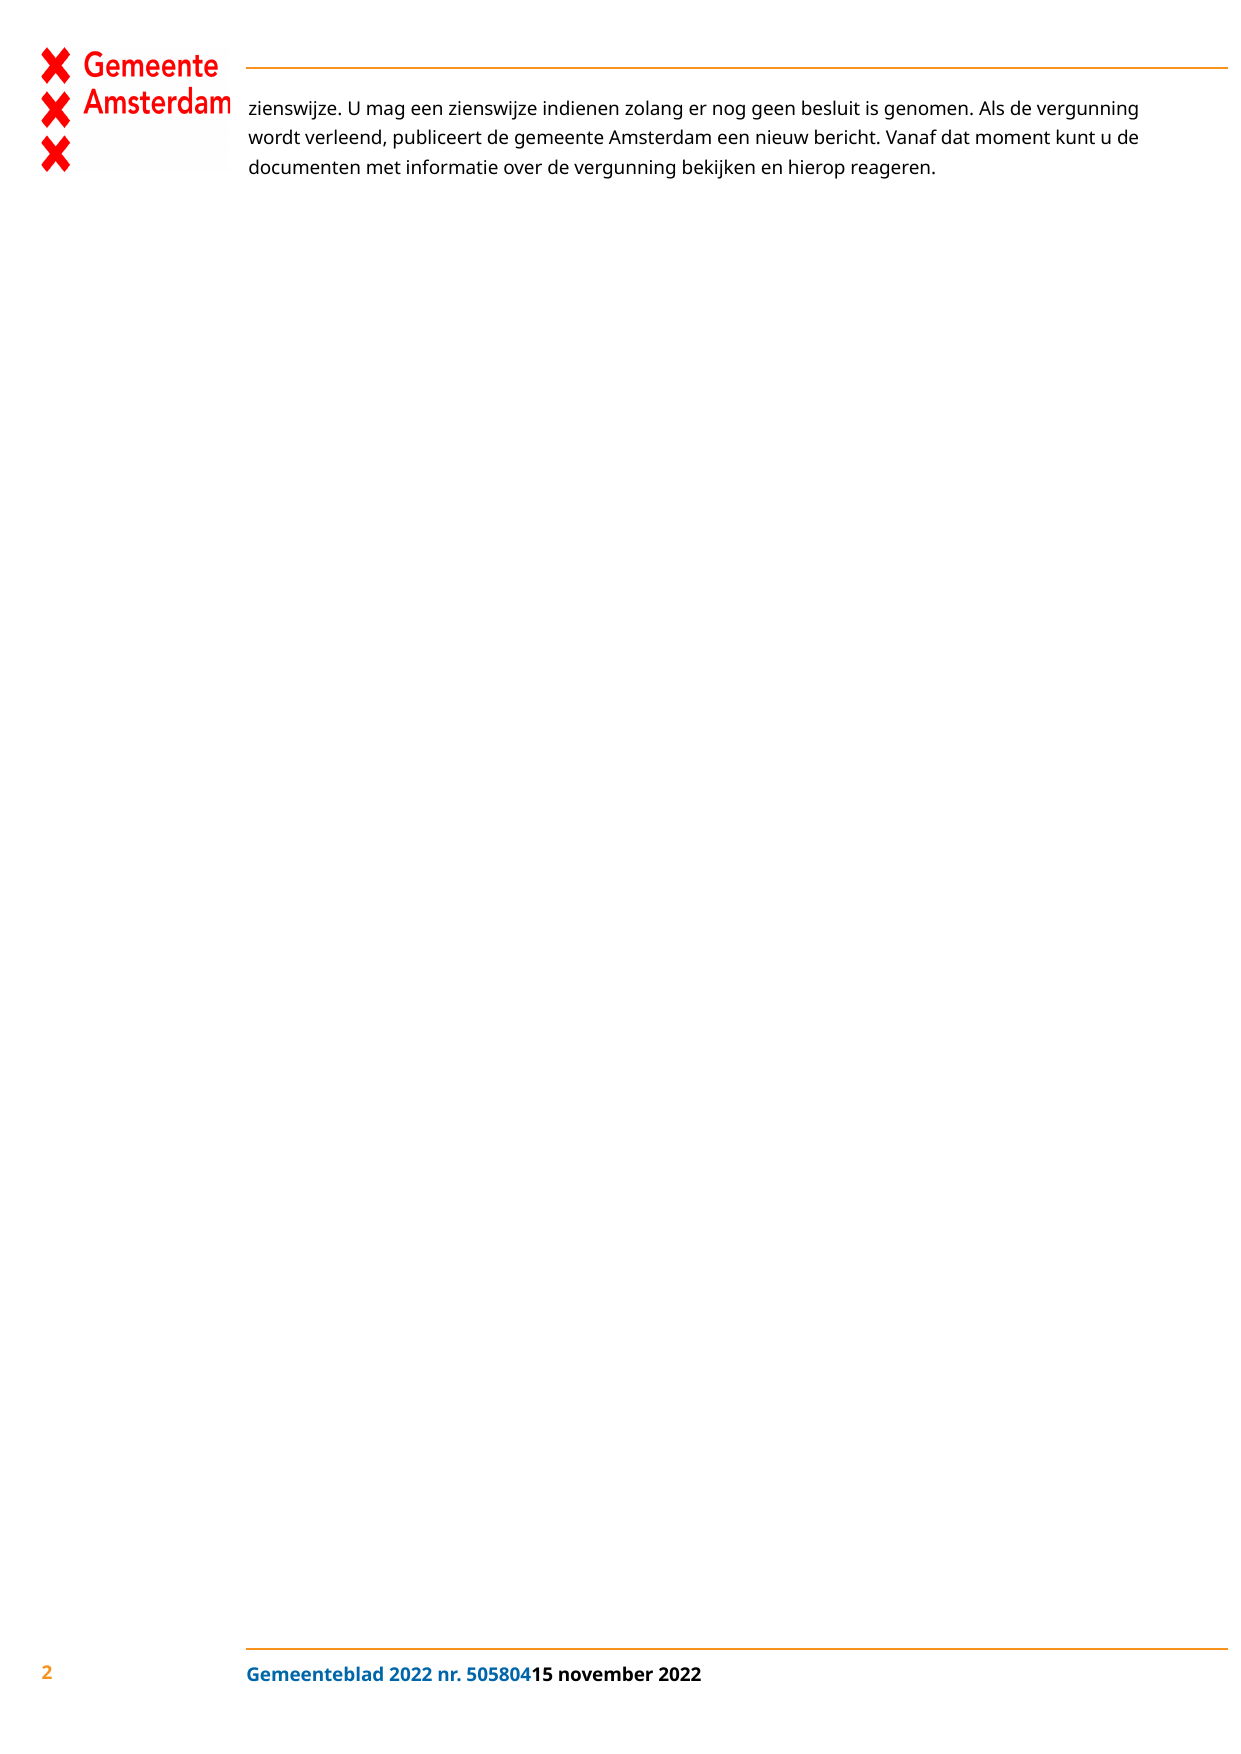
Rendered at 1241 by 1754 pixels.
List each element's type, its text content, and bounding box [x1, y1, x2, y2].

picture [41, 47, 231, 172]
text zienswijze. U mag een zienswijze indienen zolang er nog geen besluit is genomen. Als de vergunning wordt verleend, publiceert de gemeente Amsterdam een nieuw bericht. Vanaf dat moment kunt u de documenten met informatie over de vergunning bekijken en hierop reageren. [248, 95, 1152, 180]
